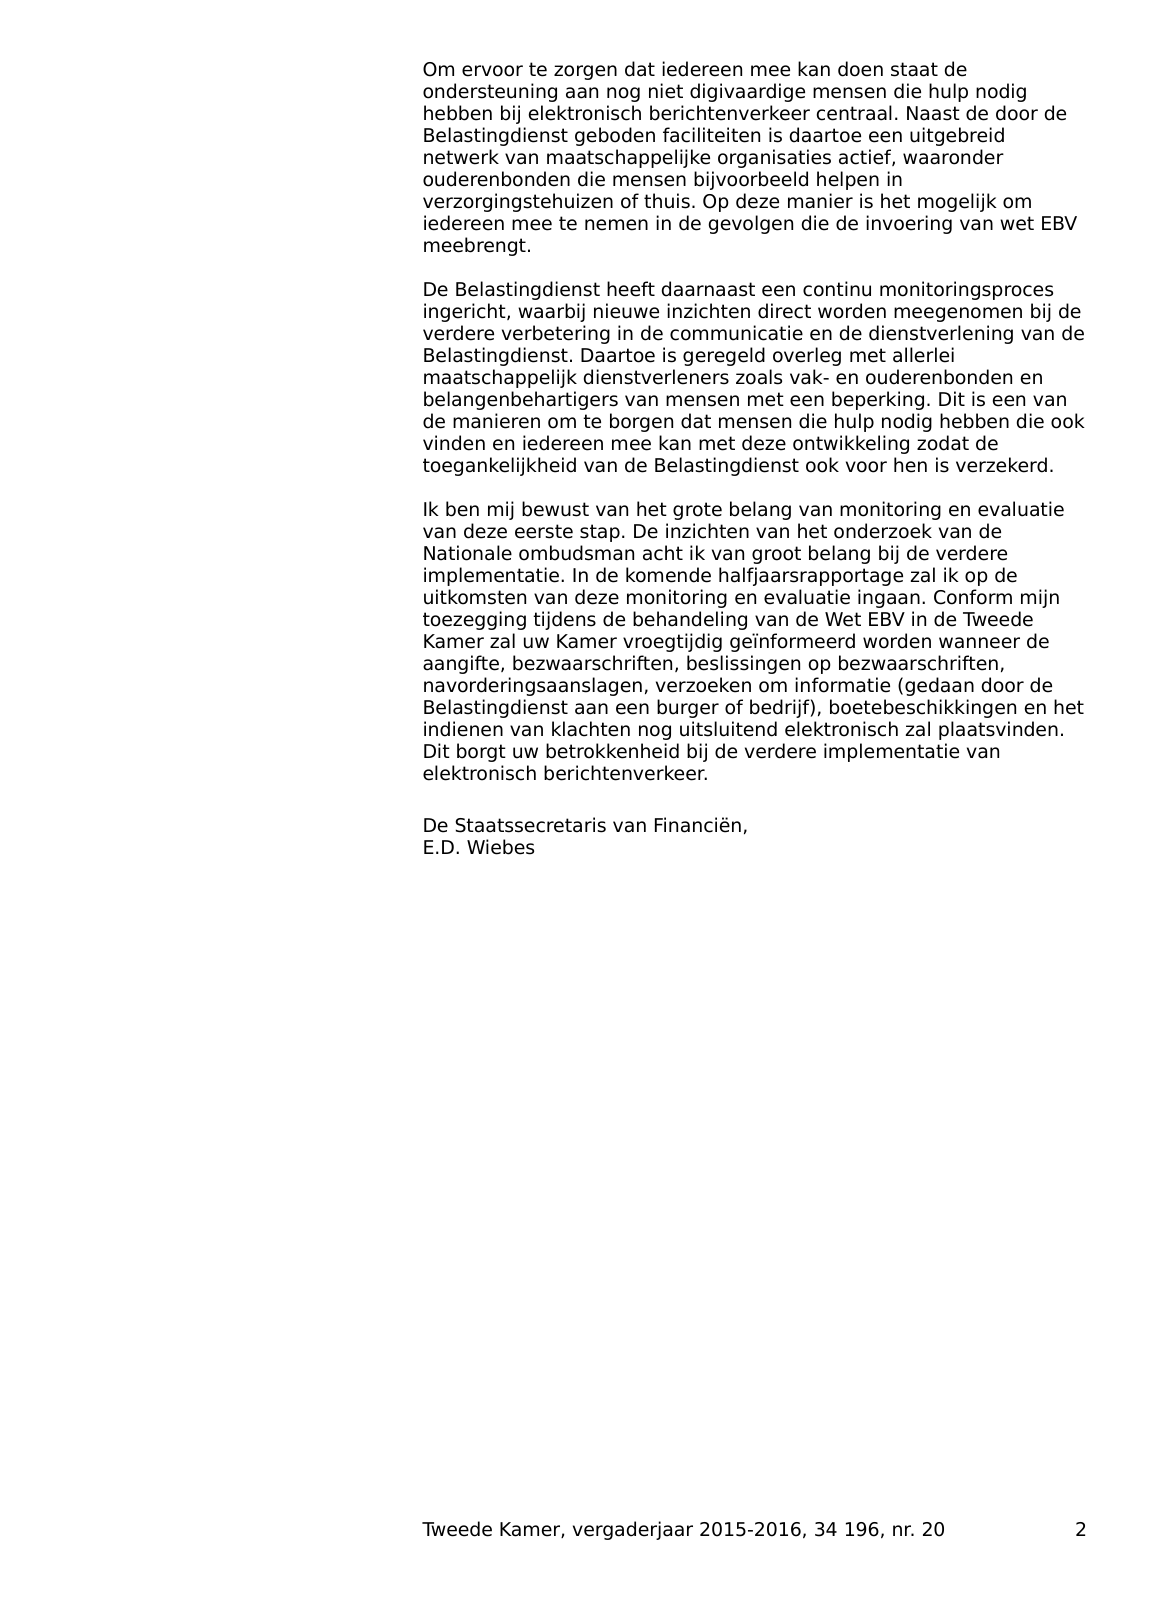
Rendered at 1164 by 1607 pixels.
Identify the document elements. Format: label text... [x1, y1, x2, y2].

text De Staatssecretaris van Financiën, E.D. Wiebes [422, 815, 1087, 859]
text De Belastingdienst heeft daarnaast een continu monitoringsproces ingericht, waarbij nieuwe inzichten direct worden meegenomen bij de verdere verbetering in de communicatie en de dienstverlening van de Belastingdienst. Daartoe is geregeld overleg met allerlei maatschappelijk dienstverleners zoals vak- en ouderenbonden en belangenbehartigers van mensen met een beperking. Dit is een van de manieren om te borgen dat mensen die hulp nodig hebben die ook vinden en iedereen mee kan met deze ontwikkeling zodat de toegankelijkheid van de Belastingdienst ook voor hen is verzekerd. [422, 279, 1087, 477]
text Ik ben mij bewust van het grote belang van monitoring en evaluatie van deze eerste stap. De inzichten van het onderzoek van de Nationale ombudsman acht ik van groot belang bij de verdere implementatie. In de komende halfjaarsrapportage zal ik op de uitkomsten van deze monitoring en evaluatie ingaan. Conform mijn toezegging tijdens de behandeling van de Wet EBV in de Tweede Kamer zal uw Kamer vroegtijdig geïnformeerd worden wanneer de aangifte, bezwaarschriften, beslissingen op bezwaarschriften, navorderingsaanslagen, verzoeken om informatie (gedaan door de Belastingdienst aan een burger of bedrijf), boetebeschikkingen en het indienen van klachten nog uitsluitend elektronisch zal plaatsvinden. Dit borgt uw betrokkenheid bij de verdere implementatie van elektronisch berichtenverkeer. [422, 499, 1087, 785]
text Om ervoor te zorgen dat iedereen mee kan doen staat de ondersteuning aan nog niet digivaardige mensen die hulp nodig hebben bij elektronisch berichtenverkeer centraal. Naast de door de Belastingdienst geboden faciliteiten is daartoe een uitgebreid netwerk van maatschappelijke organisaties actief, waaronder ouderenbonden die mensen bijvoorbeeld helpen in verzorgingstehuizen of thuis. Op deze manier is het mogelijk om iedereen mee te nemen in de gevolgen die de invoering van wet EBV meebrengt. [422, 59, 1087, 257]
